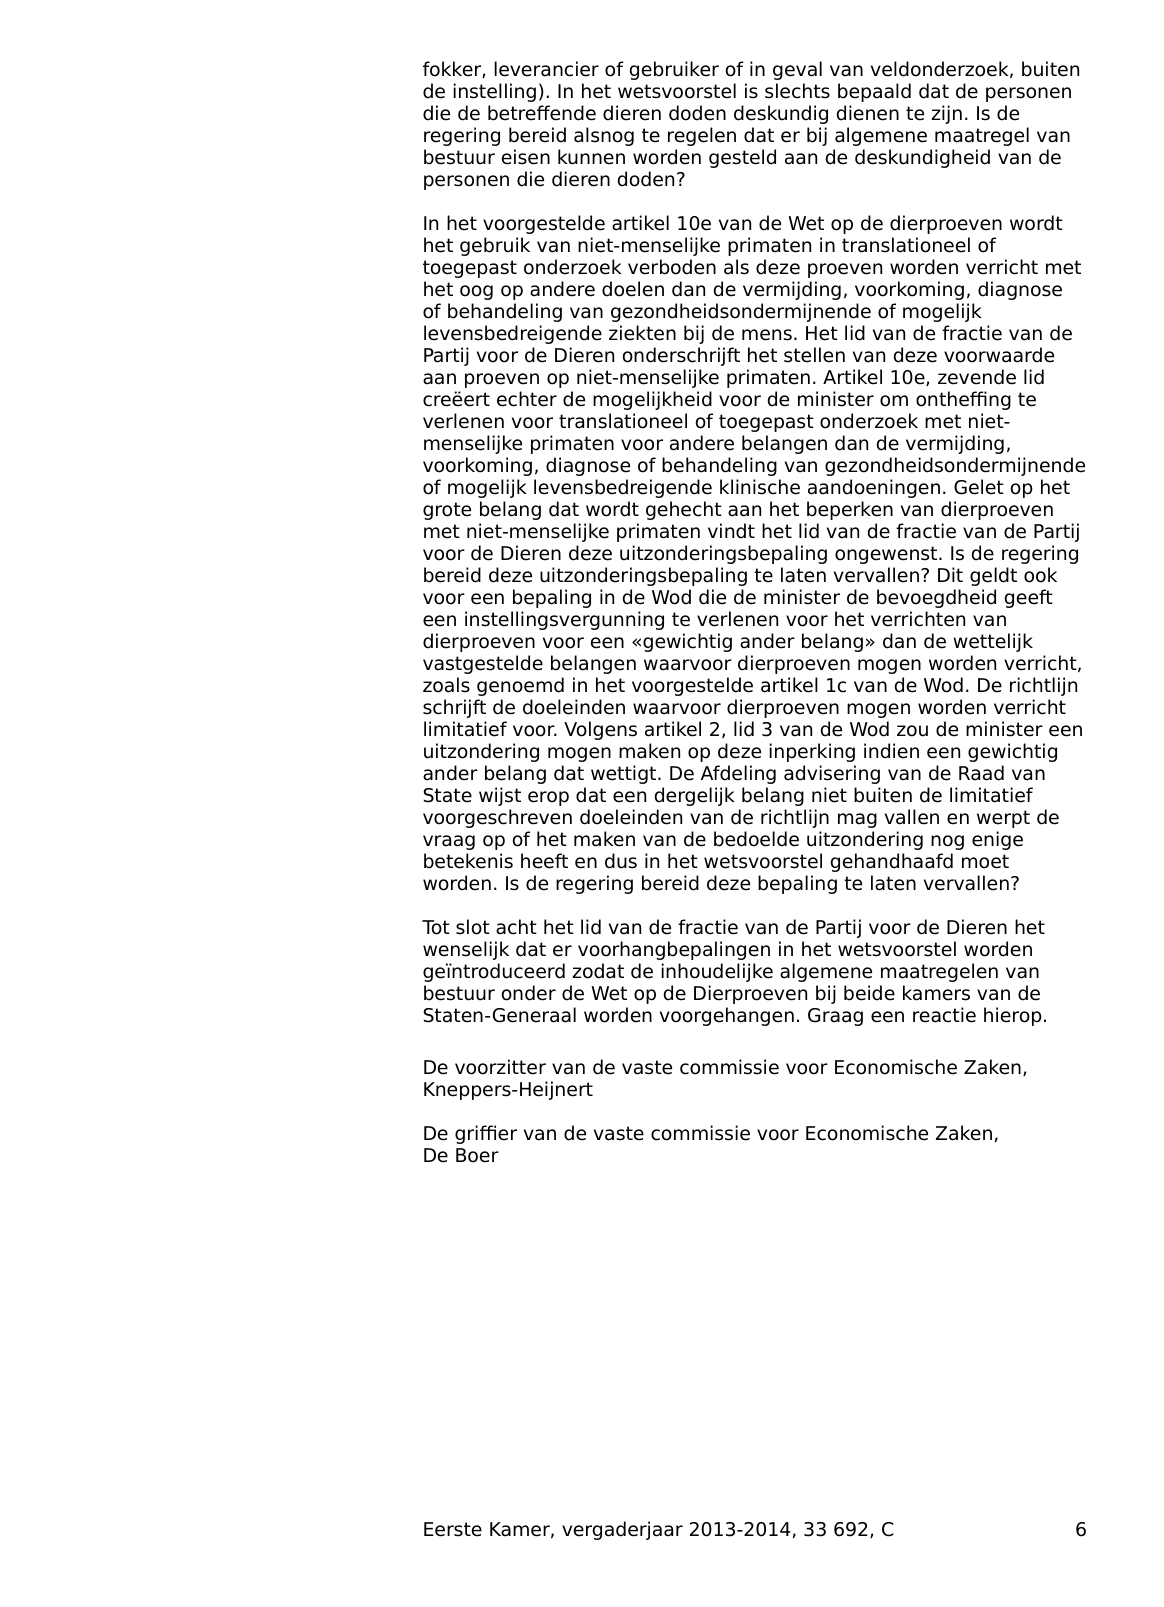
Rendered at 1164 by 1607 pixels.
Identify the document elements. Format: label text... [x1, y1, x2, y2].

text De voorzitter van de vaste commissie voor Economische Zaken, Kneppers-Heijnert [422, 1057, 1087, 1101]
text In het voorgestelde artikel 10e van de Wet op de dierproeven wordt het gebruik van niet-menselijke primaten in translationeel of toegepast onderzoek verboden als deze proeven worden verricht met het oog op andere doelen dan de vermijding, voorkoming, diagnose of behandeling van gezondheidsondermijnende of mogelijk levensbedreigende ziekten bij de mens. Het lid van de fractie van de Partij voor de Dieren onderschrijft het stellen van deze voorwaarde aan proeven op niet-menselijke primaten. Artikel 10e, zevende lid creëert echter de mogelijkheid voor de minister om ontheffing te verlenen voor translationeel of toegepast onderzoek met niet-menselijke primaten voor andere belangen dan de vermijding, voorkoming, diagnose of behandeling van gezondheidsondermijnende of mogelijk levensbedreigende klinische aandoeningen. Gelet op het grote belang dat wordt gehecht aan het beperken van dierproeven met niet-menselijke primaten vindt het lid van de fractie van de Partij voor de Dieren deze uitzonderingsbepaling ongewenst. Is de regering bereid deze uitzonderingsbepaling te laten vervallen? Dit geldt ook voor een bepaling in de Wod die de minister de bevoegdheid geeft een instellingsvergunning te verlenen voor het verrichten van dierproeven voor een «gewichtig ander belang» dan de wettelijk vastgestelde belangen waarvoor dierproeven mogen worden verricht, zoals genoemd in het voorgestelde artikel 1c van de Wod. De richtlijn schrijft de doeleinden waarvoor dierproeven mogen worden verricht limitatief voor. Volgens artikel 2, lid 3 van de Wod zou de minister een uitzondering mogen maken op deze inperking indien een gewichtig ander belang dat wettigt. De Afdeling advisering van de Raad van State wijst erop dat een dergelijk belang niet buiten de limitatief voorgeschreven doeleinden van de richtlijn mag vallen en werpt de vraag op of het maken van de bedoelde uitzondering nog enige betekenis heeft en dus in het wetsvoorstel gehandhaafd moet worden. Is de regering bereid deze bepaling te laten vervallen? [422, 213, 1087, 894]
text fokker, leverancier of gebruiker of in geval van veldonderzoek, buiten de instelling). In het wetsvoorstel is slechts bepaald dat de personen die de betreffende dieren doden deskundig dienen te zijn. Is de regering bereid alsnog te regelen dat er bij algemene maatregel van bestuur eisen kunnen worden gesteld aan de deskundigheid van de personen die dieren doden? [422, 59, 1087, 191]
text De griffier van de vaste commissie voor Economische Zaken, De Boer [422, 1123, 1087, 1167]
text Tot slot acht het lid van de fractie van de Partij voor de Dieren het wenselijk dat er voorhangbepalingen in het wetsvoorstel worden geïntroduceerd zodat de inhoudelijke algemene maatregelen van bestuur onder de Wet op de Dierproeven bij beide kamers van de Staten-Generaal worden voorgehangen. Graag een reactie hierop. [422, 917, 1087, 1027]
